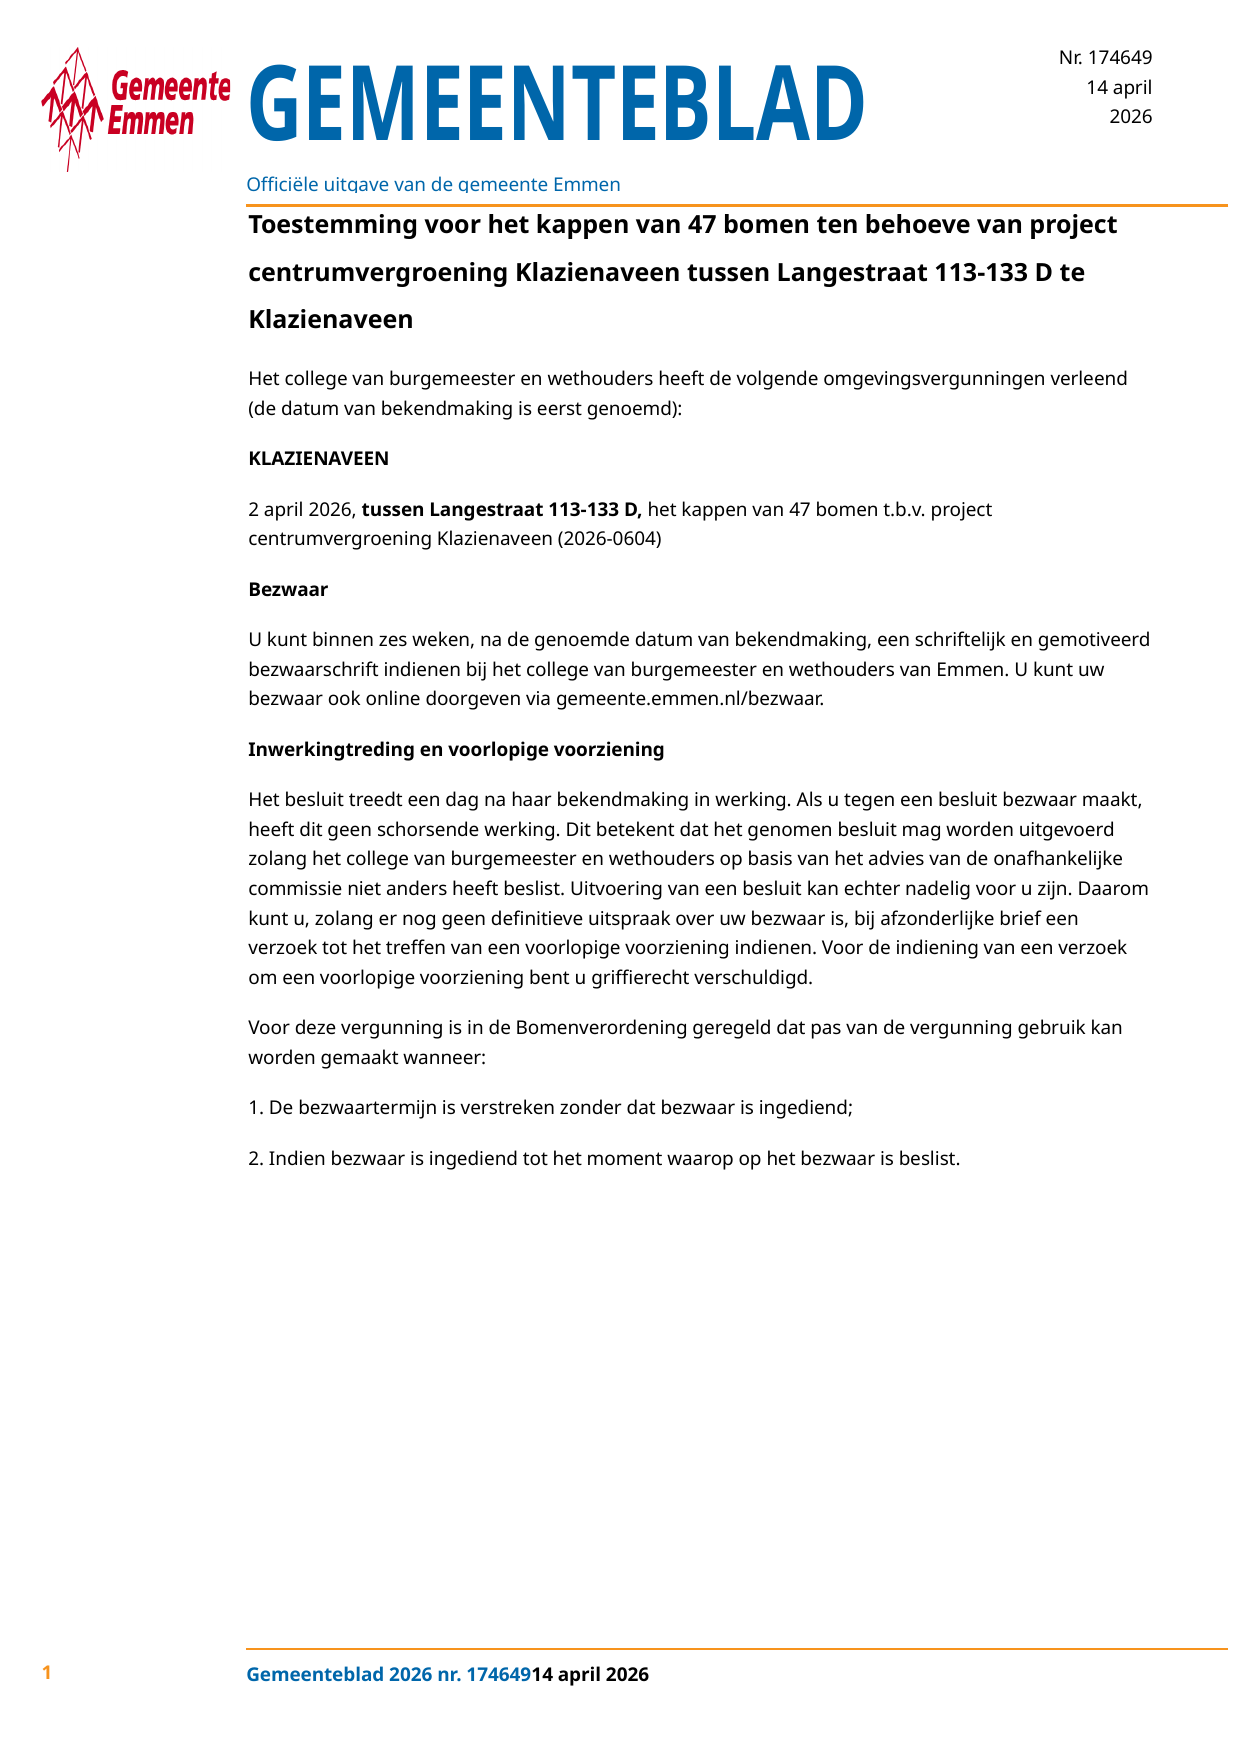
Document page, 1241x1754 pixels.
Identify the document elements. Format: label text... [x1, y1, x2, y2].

text 2 april 2026, tussen Langestraat 113-133 D, het kappen van 47 bomen t.b.v. project centrumvergroening Klazienaveen (2026-0604) [248, 496, 1152, 551]
text U kunt binnen zes weken, na de genoemde datum van bekendmaking, een schriftelijk en gemotiveerd bezwaarschrift indienen bij het college van burgemeester en wethouders van Emmen. U kunt uw bezwaar ook online doorgeven via gemeente.emmen.nl/bezwaar. [248, 626, 1152, 711]
text 1. De bezwaartermijn is verstreken zonder dat bezwaar is ingediend; [248, 1094, 1152, 1120]
text Voor deze vergunning is in de Bomenverordening geregeld dat pas van de vergunning gebruik kan worden gemaakt wanneer: [248, 1014, 1152, 1069]
text KLAZIENAVEEN [248, 446, 1152, 471]
picture [41, 47, 231, 172]
text Het besluit treedt een dag na haar bekendmaking in werking. Als u tegen een besluit bezwaar maakt, heeft dit geen schorsende werking. Dit betekent dat het genomen besluit mag worden uitgevoerd zolang het college van burgemeester en wethouders op basis van het advies van de onafhankelijke commissie niet anders heeft beslist. Uitvoering van een besluit kan echter nadelig voor u zijn. Daarom kunt u, zolang er nog geen definitieve uitspraak over uw bezwaar is, bij afzonderlijke brief een verzoek tot het treffen van een voorlopige voorziening indienen. Voor de indiening van een verzoek om een voorlopige voorziening bent u griffierecht verschuldigd. [248, 786, 1152, 989]
text Bezwaar [248, 576, 1152, 602]
text Toestemming voor het kappen van 47 bomen ten behoeve van project centrumvergroening Klazienaveen tussen Langestraat 113-133 D te Klazienaveen [248, 207, 1152, 336]
text Het college van burgemeester en wethouders heeft de volgende omgevingsvergunningen verleend (de datum van bekendmaking is eerst genoemd): [248, 366, 1152, 421]
text 2. Indien bezwaar is ingediend tot het moment waarop op het bezwaar is beslist. [248, 1145, 1152, 1170]
text Inwerkingtreding en voorlopige voorziening [248, 736, 1152, 762]
